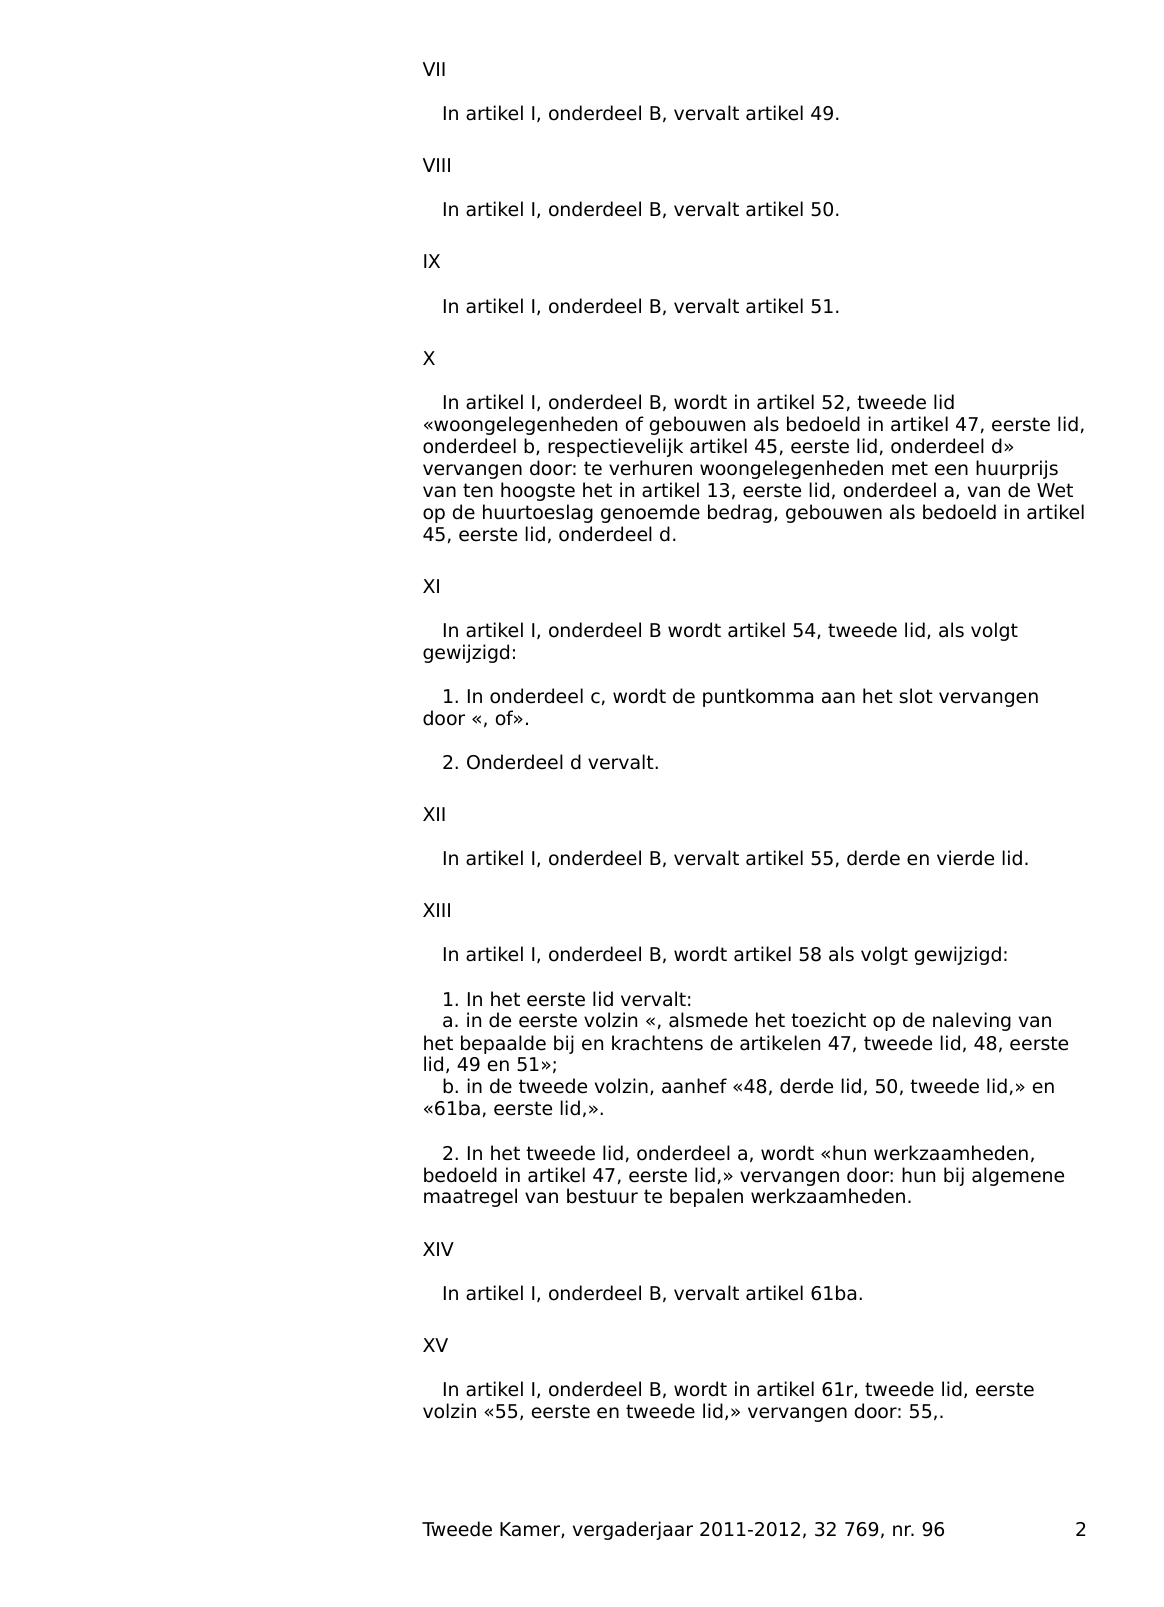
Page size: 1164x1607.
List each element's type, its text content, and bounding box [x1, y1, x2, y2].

subtitle VIII [422, 155, 1087, 177]
text In artikel I, onderdeel B, vervalt artikel 51. [422, 296, 1087, 317]
subtitle XI [422, 576, 1087, 597]
text b. in de tweede volzin, aanhef «48, derde lid, 50, tweede lid,» en «61ba, eerste lid,». [422, 1076, 1087, 1120]
subtitle X [422, 347, 1087, 369]
text In artikel I, onderdeel B, vervalt artikel 50. [422, 199, 1087, 221]
subtitle XIII [422, 900, 1087, 922]
text 1. In het eerste lid vervalt: [422, 988, 1087, 1010]
subtitle IX [422, 251, 1087, 273]
subtitle XII [422, 804, 1087, 826]
text 2. In het tweede lid, onderdeel a, wordt «hun werkzaamheden, bedoeld in artikel 47, eerste lid,» vervangen door: hun bij algemene maatregel van bestuur te bepalen werkzaamheden. [422, 1142, 1087, 1208]
text In artikel I, onderdeel B, wordt in artikel 52, tweede lid «woongelegenheden of gebouwen als bedoeld in artikel 47, eerste lid, onderdeel b, respectievelijk artikel 45, eerste lid, onderdeel d» vervangen door: te verhuren woongelegenheden met een huurprijs van ten hoogste het in artikel 13, eerste lid, onderdeel a, van de Wet op de huurtoeslag genoemde bedrag, gebouwen als bedoeld in artikel 45, eerste lid, onderdeel d. [422, 392, 1087, 546]
text In artikel I, onderdeel B, wordt artikel 58 als volgt gewijzigd: [422, 944, 1087, 966]
text 2. Onderdeel d vervalt. [422, 752, 1087, 774]
subtitle XV [422, 1334, 1087, 1357]
text In artikel I, onderdeel B wordt artikel 54, tweede lid, als volgt gewijzigd: [422, 620, 1087, 664]
text In artikel I, onderdeel B, vervalt artikel 49. [422, 103, 1087, 125]
subtitle XIV [422, 1238, 1087, 1260]
subtitle VII [422, 59, 1087, 81]
text In artikel I, onderdeel B, vervalt artikel 61ba. [422, 1283, 1087, 1304]
text 1. In onderdeel c, wordt de puntkomma aan het slot vervangen door «, of». [422, 686, 1087, 730]
text In artikel I, onderdeel B, vervalt artikel 55, derde en vierde lid. [422, 848, 1087, 870]
text In artikel I, onderdeel B, wordt in artikel 61r, tweede lid, eerste volzin «55, eerste en tweede lid,» vervangen door: 55,. [422, 1379, 1087, 1423]
text a. in de eerste volzin «, alsmede het toezicht op de naleving van het bepaalde bij en krachtens de artikelen 47, tweede lid, 48, eerste lid, 49 en 51»; [422, 1010, 1087, 1076]
